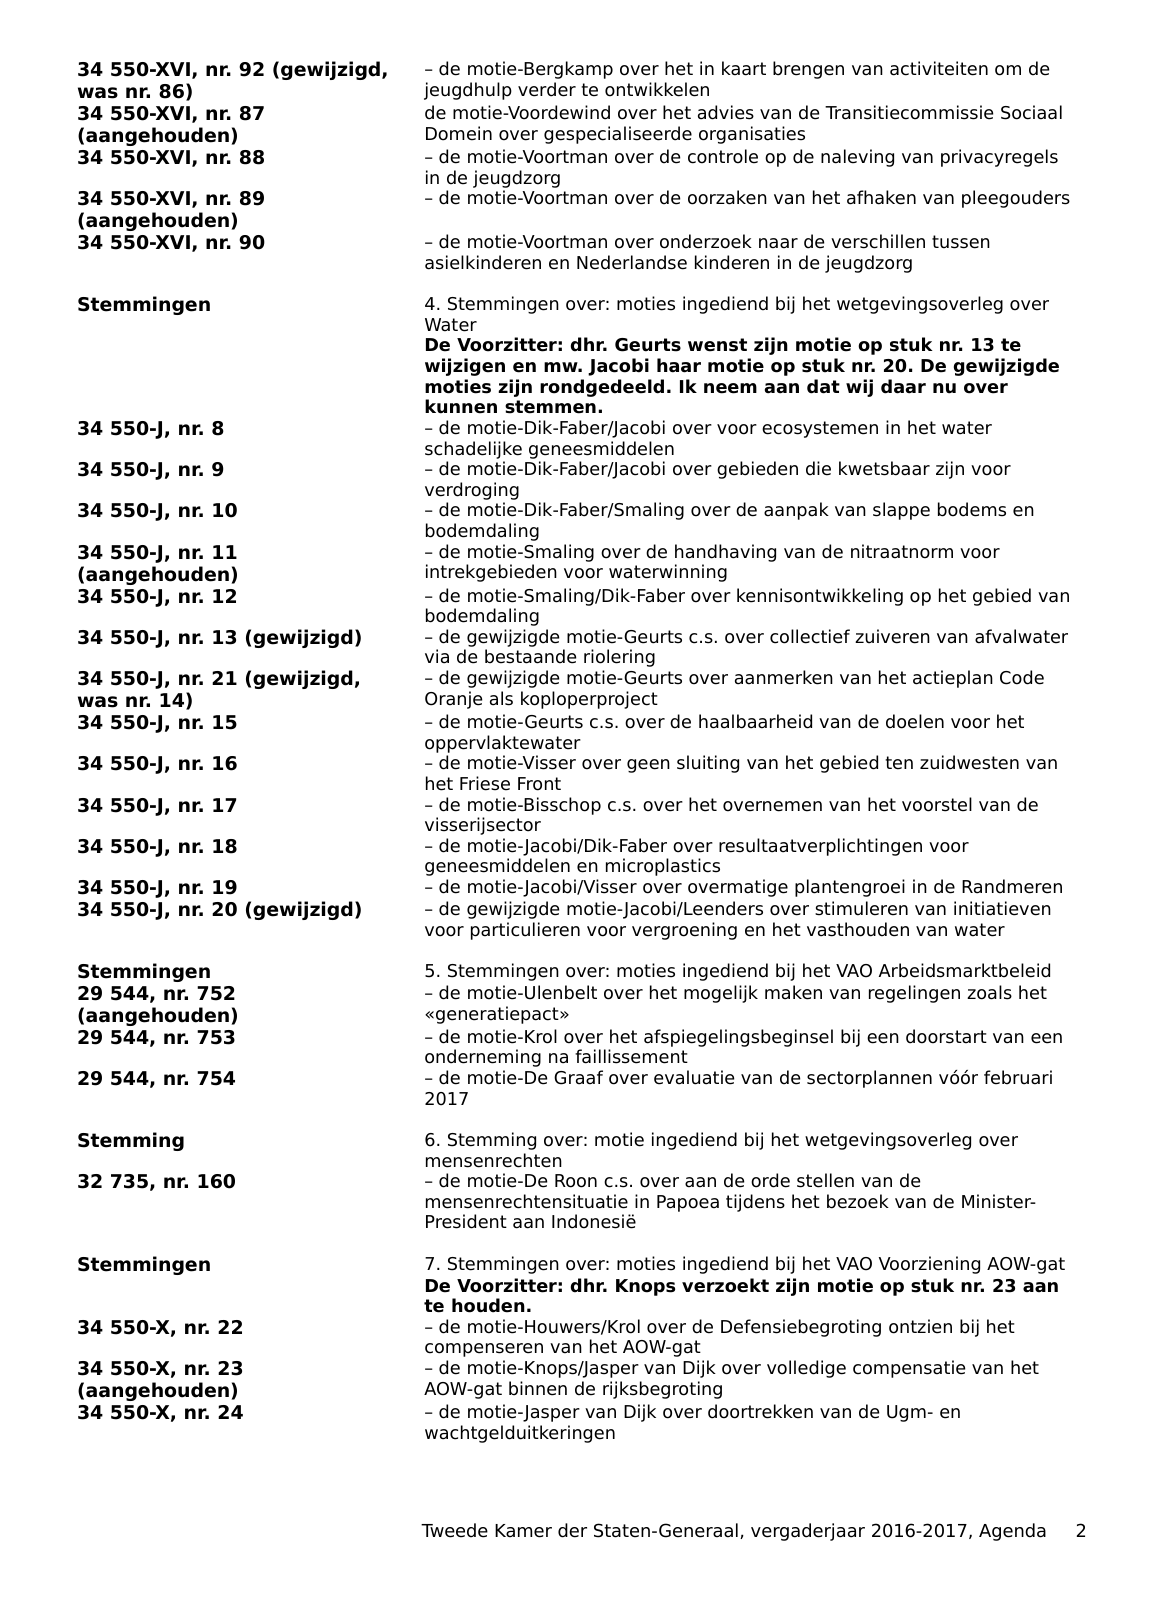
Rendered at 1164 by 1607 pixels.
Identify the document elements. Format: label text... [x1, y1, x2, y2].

table_cell 34 550-J, nr. 13 (gewijzigd) [77, 627, 401, 668]
table_cell [401, 542, 418, 586]
table_cell [401, 836, 418, 877]
table_cell 34 550-X, nr. 23 (aangehouden) [77, 1358, 401, 1402]
table_cell – de motie-Dik-Faber/Smaling over de aanpak van slappe bodems en bodemdaling [418, 500, 1087, 542]
table_cell De Voorzitter: dhr. Knops verzoekt zijn motie op stuk nr. 23 aan te houden. [418, 1276, 1087, 1317]
table_cell [418, 940, 1087, 961]
table_cell 34 550-J, nr. 11 (aangehouden) [77, 542, 401, 586]
table_cell Stemmingen [77, 1254, 401, 1276]
table_cell [401, 59, 418, 103]
table_cell [418, 1233, 1087, 1254]
table_cell [401, 335, 418, 418]
table_cell 34 550-J, nr. 16 [77, 753, 401, 794]
table_cell – de motie-Visser over geen sluiting van het gebied ten zuidwesten van het Friese Front [418, 753, 1087, 794]
table_cell – de motie-Jacobi/Dik-Faber over resultaatverplichtingen voor geneesmiddelen en microplastics [418, 836, 1087, 877]
table_cell 34 550-XVI, nr. 87 (aangehouden) [77, 103, 401, 147]
table_cell 5. Stemmingen over: moties ingediend bij het VAO Arbeidsmarktbeleid [418, 961, 1087, 983]
table_cell [401, 294, 418, 335]
table_cell – de gewijzigde motie-Geurts over aanmerken van het actieplan Code Oranje als koploperproject [418, 668, 1087, 712]
table_cell [401, 1358, 418, 1402]
table_cell [418, 1109, 1087, 1130]
table_cell – de motie-Knops/Jasper van Dijk over volledige compensatie van het AOW-gat binnen de rijksbegroting [418, 1358, 1087, 1402]
table_cell 32 735, nr. 160 [77, 1171, 401, 1233]
table_cell [401, 983, 418, 1027]
table_cell [401, 147, 418, 188]
table_cell [401, 586, 418, 627]
table_cell [401, 1443, 418, 1464]
table_cell – de motie-De Roon c.s. over aan de orde stellen van de mensenrechtensituatie in Papoea tijdens het bezoek van de Minister-President aan Indonesië [418, 1171, 1087, 1233]
table_cell – de motie-Voortman over onderzoek naar de verschillen tussen asielkinderen en Nederlandse kinderen in de jeugdzorg [418, 232, 1087, 273]
table_cell [401, 899, 418, 940]
table_cell 29 544, nr. 754 [77, 1068, 401, 1109]
table_cell [401, 877, 418, 899]
table_cell 34 550-X, nr. 24 [77, 1402, 401, 1443]
table_cell – de motie-De Graaf over evaluatie van de sectorplannen vóór februari 2017 [418, 1068, 1087, 1109]
table_cell 6. Stemming over: motie ingediend bij het wetgevingsoverleg over mensenrechten [418, 1130, 1087, 1171]
table_cell [401, 1027, 418, 1068]
table_cell 34 550-J, nr. 20 (gewijzigd) [77, 899, 401, 940]
table_cell 34 550-X, nr. 22 [77, 1317, 401, 1358]
table_cell 34 550-XVI, nr. 92 (gewijzigd, was nr. 86) [77, 59, 401, 103]
table_cell – de motie-Houwers/Krol over de Defensiebegroting ontzien bij het compenseren van het AOW-gat [418, 1317, 1087, 1358]
table_cell 7. Stemmingen over: moties ingediend bij het VAO Voorziening AOW-gat [418, 1254, 1087, 1276]
table_cell 34 550-J, nr. 15 [77, 712, 401, 753]
table_cell [401, 1254, 418, 1276]
table_cell [77, 1233, 401, 1254]
table_cell – de motie-Bergkamp over het in kaart brengen van activiteiten om de jeugdhulp verder te ontwikkelen [418, 59, 1087, 103]
table_cell – de motie-Voortman over de controle op de naleving van privacyregels in de jeugdzorg [418, 147, 1087, 188]
table_cell 34 550-J, nr. 8 [77, 418, 401, 459]
table_cell [401, 1171, 418, 1233]
table_cell – de motie-Geurts c.s. over de haalbaarheid van de doelen voor het oppervlaktewater [418, 712, 1087, 753]
table_cell 34 550-XVI, nr. 89 (aangehouden) [77, 188, 401, 232]
table_cell [401, 418, 418, 459]
table_cell [401, 459, 418, 500]
table_cell 29 544, nr. 752 (aangehouden) [77, 983, 401, 1027]
table_cell – de gewijzigde motie-Jacobi/Leenders over stimuleren van initiatieven voor particulieren voor vergroening en het vasthouden van water [418, 899, 1087, 940]
table_cell 34 550-XVI, nr. 88 [77, 147, 401, 188]
table_cell [401, 1402, 418, 1443]
table_cell [401, 188, 418, 232]
table_cell [401, 627, 418, 668]
table_cell [401, 712, 418, 753]
table_cell 34 550-J, nr. 9 [77, 459, 401, 500]
table_cell [401, 1233, 418, 1254]
table_cell 29 544, nr. 753 [77, 1027, 401, 1068]
table_cell – de motie-Jacobi/Visser over overmatige plantengroei in de Randmeren [418, 877, 1087, 899]
table_cell [401, 1276, 418, 1317]
table_cell [77, 1276, 401, 1317]
table_cell [77, 940, 401, 961]
table_cell [401, 103, 418, 147]
table_cell [401, 1130, 418, 1171]
table_cell Stemmingen [77, 294, 401, 335]
table_cell 34 550-J, nr. 17 [77, 795, 401, 836]
table_cell – de motie-Smaling over de handhaving van de nitraatnorm voor intrekgebieden voor waterwinning [418, 542, 1087, 586]
table_cell – de motie-Bisschop c.s. over het overnemen van het voorstel van de visserijsector [418, 795, 1087, 836]
table_cell – de motie-Ulenbelt over het mogelijk maken van regelingen zoals het «generatiepact» [418, 983, 1087, 1027]
table_cell [401, 961, 418, 983]
table_cell [77, 335, 401, 418]
table_cell [77, 1443, 401, 1464]
table_cell – de motie-Voortman over de oorzaken van het afhaken van pleegouders [418, 188, 1087, 232]
table_cell 34 550-XVI, nr. 90 [77, 232, 401, 273]
table_cell 4. Stemmingen over: moties ingediend bij het wetgevingsoverleg over Water [418, 294, 1087, 335]
table_cell 34 550-J, nr. 19 [77, 877, 401, 899]
table_cell – de motie-Dik-Faber/Jacobi over voor ecosystemen in het water schadelijke geneesmiddelen [418, 418, 1087, 459]
table_cell 34 550-J, nr. 18 [77, 836, 401, 877]
table_cell De Voorzitter: dhr. Geurts wenst zijn motie op stuk nr. 13 te wijzigen en mw. Jacobi haar motie op stuk nr. 20. De gewijzigde moties zijn rondgedeeld. Ik neem aan dat wij daar nu over kunnen stemmen. [418, 335, 1087, 418]
table_cell – de motie-Krol over het afspiegelingsbeginsel bij een doorstart van een onderneming na faillissement [418, 1027, 1087, 1068]
table_cell [77, 1109, 401, 1130]
table_cell 34 550-J, nr. 12 [77, 586, 401, 627]
table_cell Stemmingen [77, 961, 401, 983]
table_cell 34 550-J, nr. 21 (gewijzigd, was nr. 14) [77, 668, 401, 712]
table_cell [401, 274, 418, 294]
table_cell [401, 668, 418, 712]
table_cell [401, 500, 418, 542]
table_cell – de gewijzigde motie-Geurts c.s. over collectief zuiveren van afvalwater via de bestaande riolering [418, 627, 1087, 668]
table_cell – de motie-Jasper van Dijk over doortrekken van de Ugm- en wachtgelduitkeringen [418, 1402, 1087, 1443]
table_cell [401, 940, 418, 961]
table_cell [401, 1317, 418, 1358]
table_cell – de motie-Dik-Faber/Jacobi over gebieden die kwetsbaar zijn voor verdroging [418, 459, 1087, 500]
table_cell [401, 753, 418, 794]
table_cell [418, 1443, 1087, 1464]
table_cell Stemming [77, 1130, 401, 1171]
table_cell [77, 274, 401, 294]
table_cell [401, 1068, 418, 1109]
table_cell – de motie-Smaling/Dik-Faber over kennisontwikkeling op het gebied van bodemdaling [418, 586, 1087, 627]
table_cell 34 550-J, nr. 10 [77, 500, 401, 542]
table_cell [401, 1109, 418, 1130]
table_cell [401, 232, 418, 273]
table_cell [401, 795, 418, 836]
table_cell [418, 274, 1087, 294]
table_cell de motie-Voordewind over het advies van de Transitiecommissie Sociaal Domein over gespecialiseerde organisaties [418, 103, 1087, 147]
